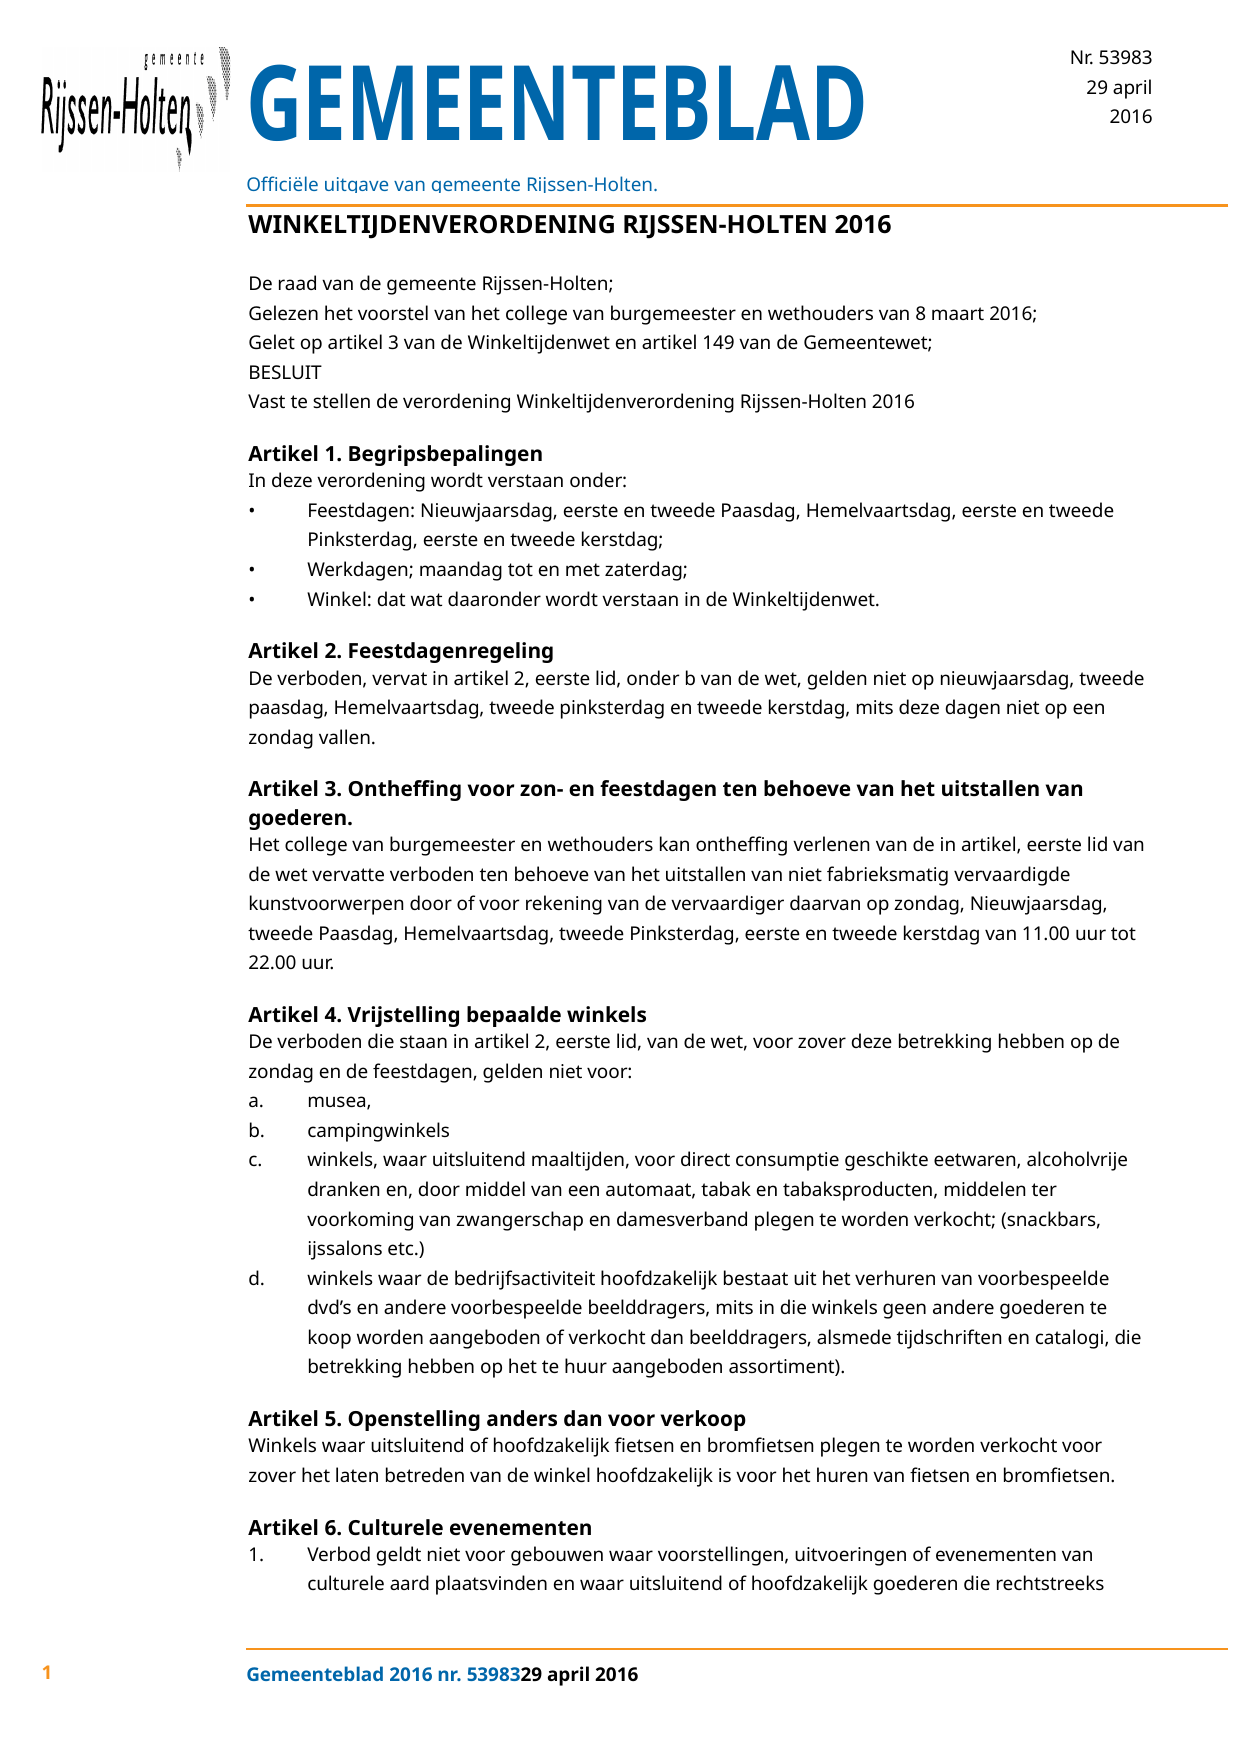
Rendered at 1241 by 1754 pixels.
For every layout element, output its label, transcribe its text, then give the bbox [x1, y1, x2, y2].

text Gelet op artikel 3 van de Winkeltijdenwet en artikel 149 van de Gemeentewet; [248, 329, 1152, 355]
list winkels waar de bedrijfsactiviteit hoofdzakelijk bestaat uit het verhuren van voorbespeelde dvd’s en andere voorbespeelde beelddragers, mits in die winkels geen andere goederen te koop worden aangeboden of verkocht dan beelddragers, alsmede tijdschriften en catalogi, die betrekking hebben op het te huur aangeboden assortiment). [248, 1265, 1152, 1379]
text Artikel 5. Openstelling anders dan voor verkoop [248, 1404, 1152, 1433]
text De verboden die staan in artikel 2, eerste lid, van de wet, voor zover deze betrekking hebben op de zondag en de feestdagen, gelden niet voor: [248, 1028, 1152, 1084]
text Gelezen het voorstel van het college van burgemeester en wethouders van 8 maart 2016; [248, 300, 1152, 326]
list campingwinkels [248, 1117, 1152, 1143]
text Artikel 6. Culturele evenementen [248, 1513, 1152, 1541]
text WINKELTIJDENVERORDENING RIJSSEN-HOLTEN 2016 [248, 207, 1152, 241]
text De raad van de gemeente Rijssen-Holten; [248, 270, 1152, 296]
list Werkdagen; maandag tot en met zaterdag; [248, 556, 1152, 582]
text Artikel 3. Ontheffing voor zon- en feestdagen ten behoeve van het uitstallen van goederen. [248, 774, 1152, 831]
text Winkels waar uitsluitend of hoofdzakelijk fietsen en bromfietsen plegen te worden verkocht voor zover het laten betreden van de winkel hoofdzakelijk is voor het huren van fietsen en bromfietsen. [248, 1433, 1152, 1488]
text BESLUIT [248, 359, 1152, 385]
text Artikel 2. Feestdagenregeling [248, 636, 1152, 665]
picture [41, 47, 231, 172]
text In deze verordening wordt verstaan onder: [248, 467, 1152, 493]
text Artikel 1. Begripsbepalingen [248, 439, 1152, 467]
text De verboden, vervat in artikel 2, eerste lid, onder b van de wet, gelden niet op nieuwjaarsdag, tweede paasdag, Hemelvaartsdag, tweede pinksterdag en tweede kerstdag, mits deze dagen niet op een zondag vallen. [248, 665, 1152, 749]
list musea, [248, 1087, 1152, 1113]
text Vast te stellen de verordening Winkeltijdenverordening Rijssen-Holten 2016 [248, 389, 1152, 414]
list Verbod geldt niet voor gebouwen waar voorstellingen, uitvoeringen of evenementen van culturele aard plaatsvinden en waar uitsluitend of hoofdzakelijk goederen die rechtstreeks [248, 1541, 1152, 1596]
text Artikel 4. Vrijstelling bepaalde winkels [248, 1000, 1152, 1028]
list Feestdagen: Nieuwjaarsdag, eerste en tweede Paasdag, Hemelvaartsdag, eerste en tweede Pinksterdag, eerste en tweede kerstdag; [248, 497, 1152, 552]
list winkels, waar uitsluitend maaltijden, voor direct consumptie geschikte eetwaren, alcoholvrije dranken en, door middel van een automaat, tabak en tabaksproducten, middelen ter voorkoming van zwangerschap en damesverband plegen te worden verkocht; (snackbars, ijssalons etc.) [248, 1147, 1152, 1261]
text Het college van burgemeester en wethouders kan ontheffing verlenen van de in artikel, eerste lid van de wet vervatte verboden ten behoeve van het uitstallen van niet fabrieksmatig vervaardigde kunstvoorwerpen door of voor rekening van de vervaardiger daarvan op zondag, Nieuwjaarsdag, tweede Paasdag, Hemelvaartsdag, tweede Pinksterdag, eerste en tweede kerstdag van 11.00 uur tot 22.00 uur. [248, 831, 1152, 975]
list Winkel: dat wat daaronder wordt verstaan in de Winkeltijdenwet. [248, 586, 1152, 612]
